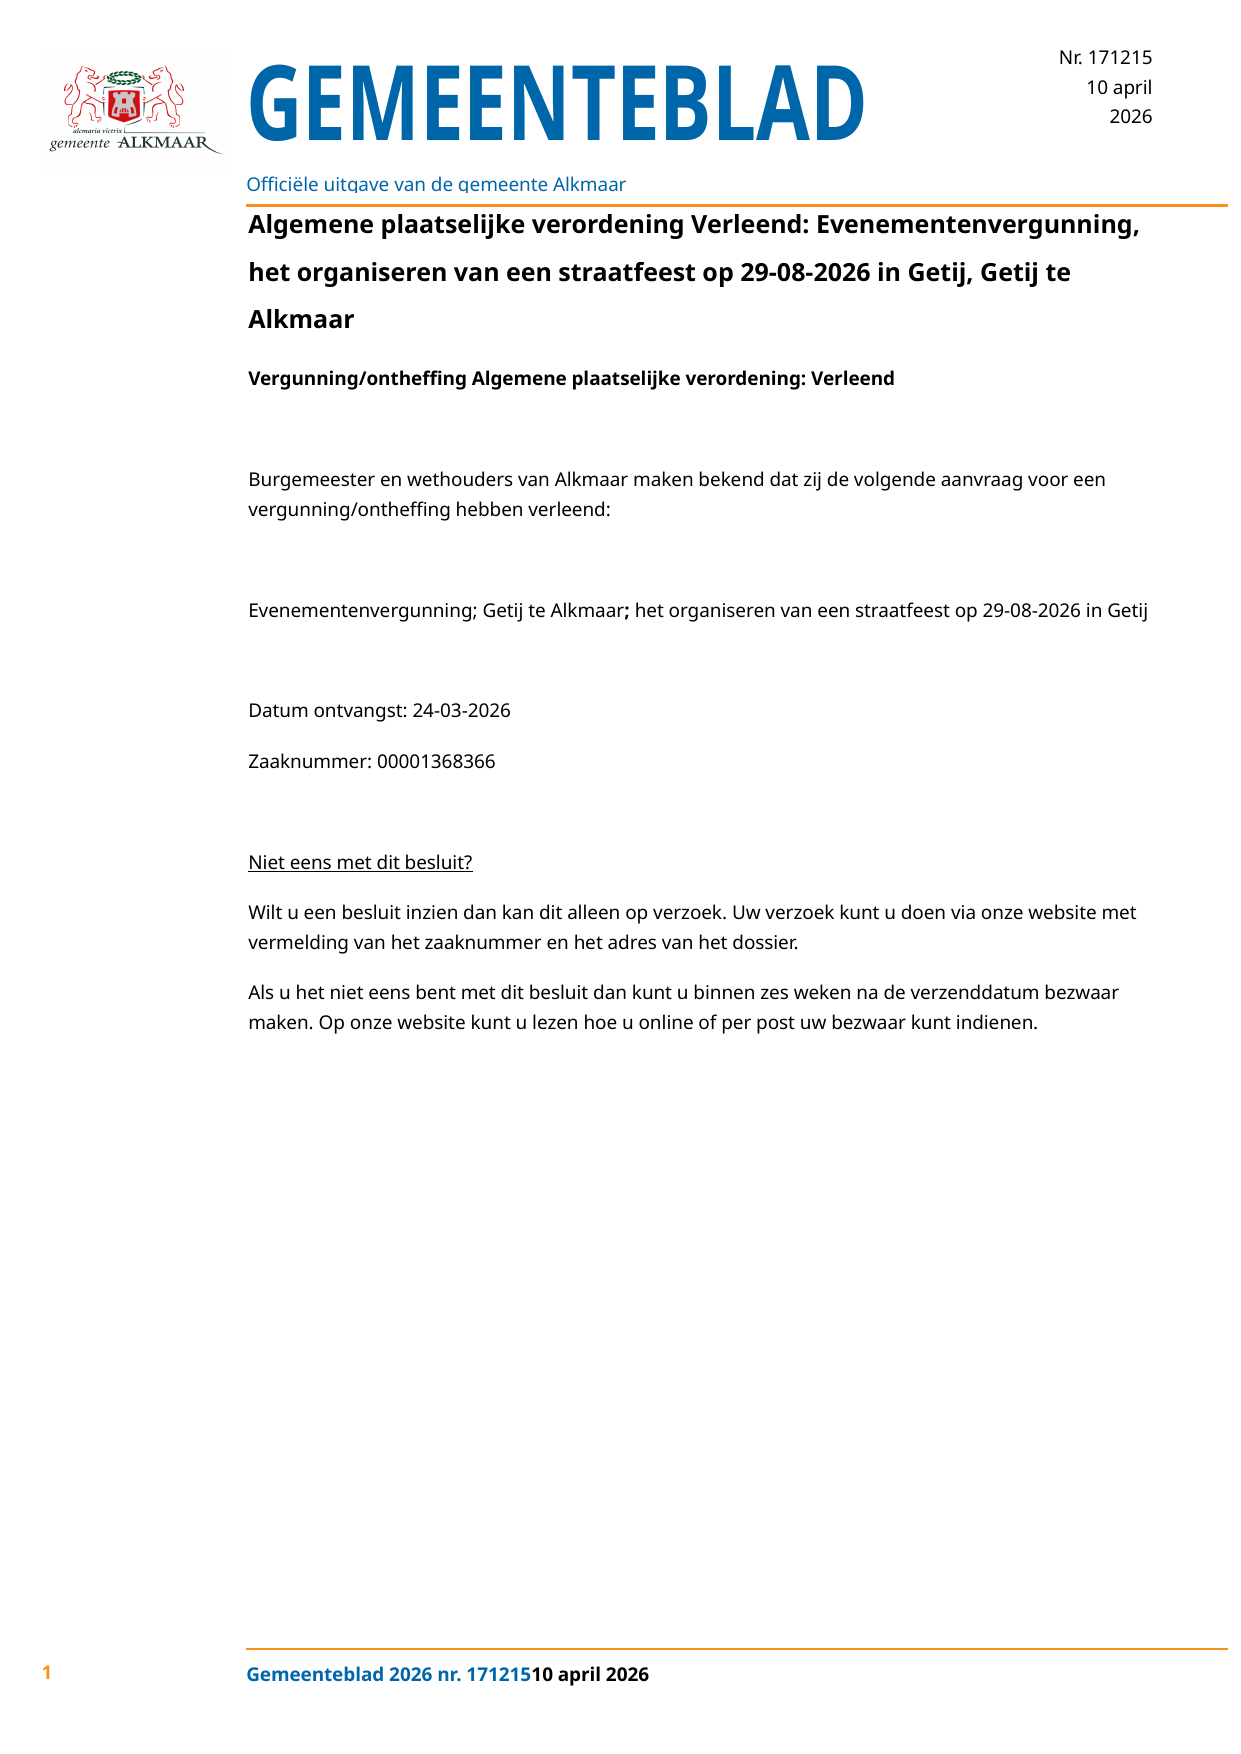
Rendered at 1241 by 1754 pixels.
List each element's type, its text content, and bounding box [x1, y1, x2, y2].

text Evenementenvergunning; Getij te Alkmaar; het organiseren van een straatfeest op 29-08-2026 in Getij [248, 597, 1152, 622]
picture [41, 47, 231, 172]
text Algemene plaatselijke verordening Verleend: Evenementenvergunning, het organiseren van een straatfeest op 29-08-2026 in Getij, Getij te Alkmaar [248, 207, 1152, 336]
text Burgemeester en wethouders van Alkmaar maken bekend dat zij de volgende aanvraag voor een vergunning/ontheffing hebben verleend: [248, 466, 1152, 522]
text Als u het niet eens bent met dit besluit dan kunt u binnen zes weken na de verzenddatum bezwaar maken. Op onze website kunt u lezen hoe u online of per post uw bezwaar kunt indienen. [248, 979, 1152, 1034]
text Zaaknummer: 00001368366 [248, 748, 1152, 774]
text Vergunning/ontheffing Algemene plaatselijke verordening: Verleend [248, 366, 1152, 391]
text Wilt u een besluit inzien dan kan dit alleen op verzoek. Uw verzoek kunt u doen via onze website met vermelding van het zaaknummer en het adres van het dossier. [248, 899, 1152, 954]
text Datum ontvangst: 24-03-2026 [248, 698, 1152, 723]
text Niet eens met dit besluit? [248, 849, 1152, 874]
